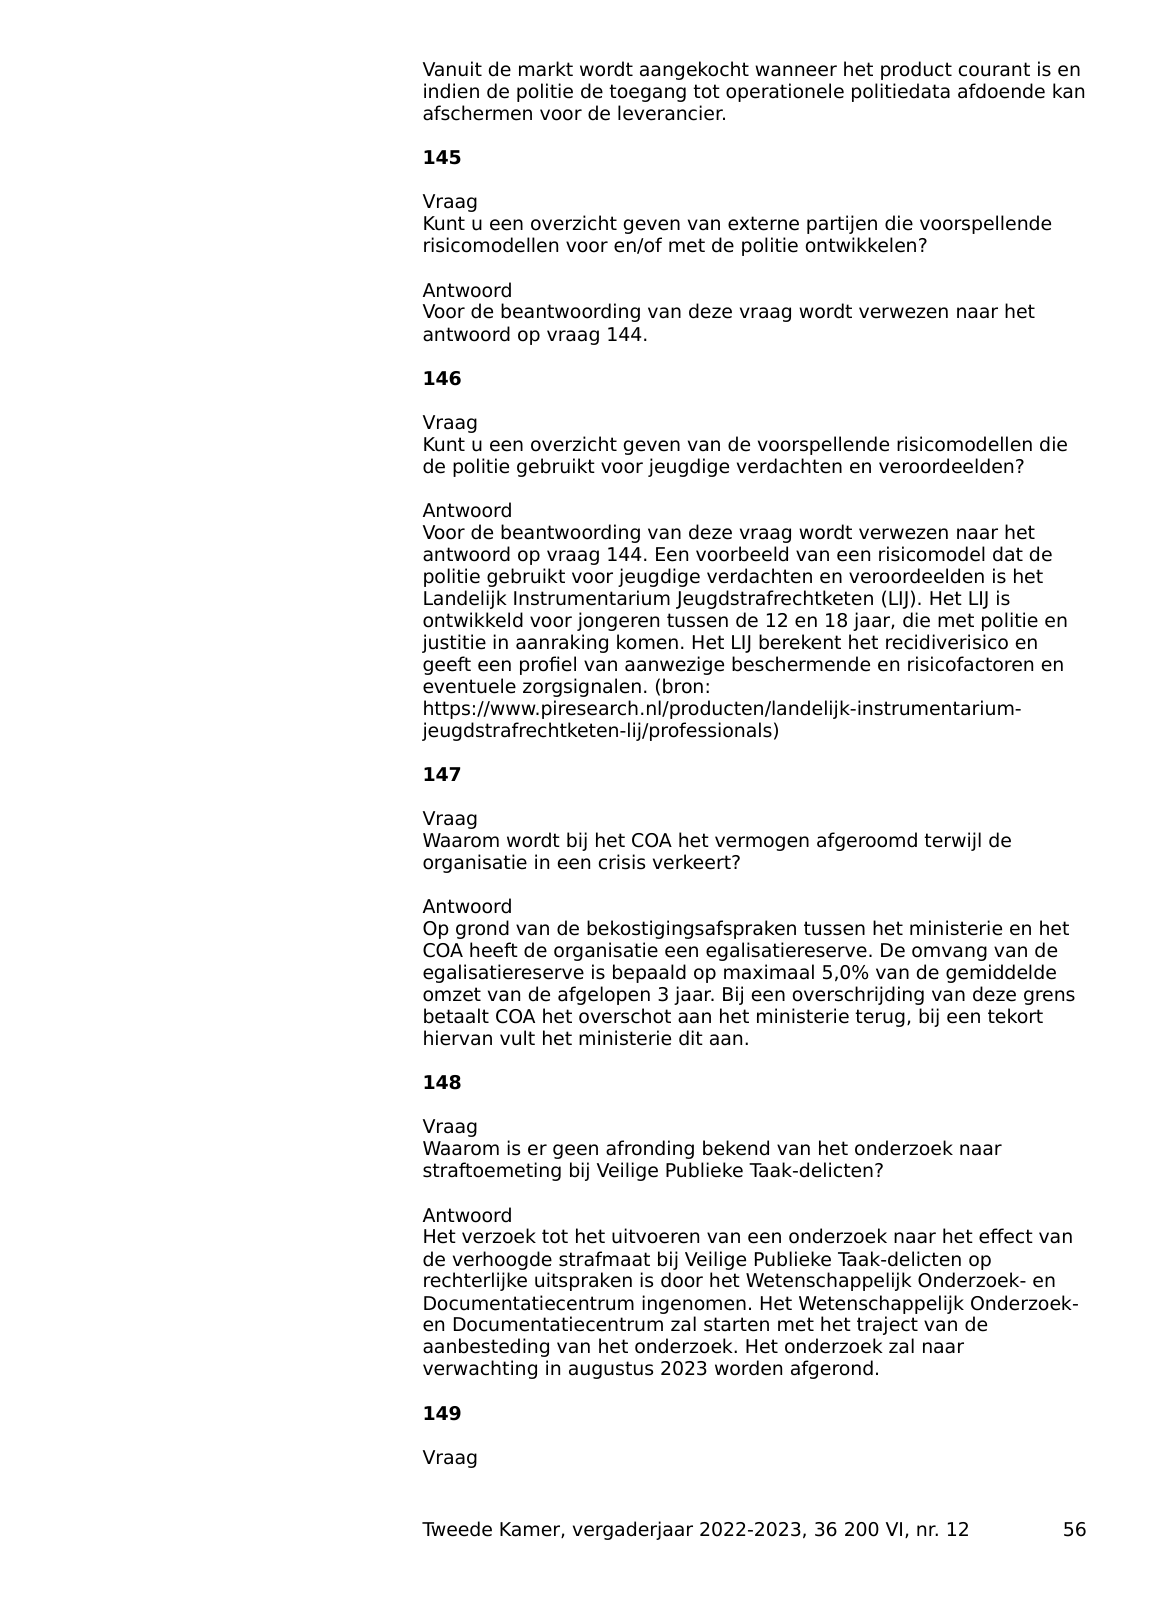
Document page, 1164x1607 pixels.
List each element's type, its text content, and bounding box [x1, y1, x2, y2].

text Vanuit de markt wordt aangekocht wanneer het product courant is en indien de politie de toegang tot operationele politiedata afdoende kan afschermen voor de leverancier. [422, 59, 1087, 125]
text Antwoord [422, 279, 1087, 301]
text Vraag [422, 191, 1087, 213]
subtitle 145 [422, 147, 1087, 169]
text Antwoord [422, 1204, 1087, 1226]
text Waarom is er geen afronding bekend van het onderzoek naar straftoemeting bij Veilige Publieke Taak-delicten? [422, 1138, 1087, 1182]
text Vraag [422, 1447, 1087, 1469]
text Vraag [422, 808, 1087, 830]
text Het verzoek tot het uitvoeren van een onderzoek naar het effect van de verhoogde strafmaat bij Veilige Publieke Taak-delicten op rechterlijke uitspraken is door het Wetenschappelijk Onderzoek- en Documentatiecentrum ingenomen. Het Wetenschappelijk Onderzoek- en Documentatiecentrum zal starten met het traject van de aanbesteding van het onderzoek. Het onderzoek zal naar verwachting in augustus 2023 worden afgerond. [422, 1226, 1087, 1380]
subtitle 146 [422, 368, 1087, 389]
text Antwoord [422, 896, 1087, 918]
text Vraag [422, 1116, 1087, 1138]
text Kunt u een overzicht geven van externe partijen die voorspellende risicomodellen voor en/of met de politie ontwikkelen? [422, 213, 1087, 257]
text Voor de beantwoording van deze vraag wordt verwezen naar het antwoord op vraag 144. Een voorbeeld van een risicomodel dat de politie gebruikt voor jeugdige verdachten en veroordeelden is het Landelijk Instrumentarium Jeugdstrafrechtketen (LIJ). Het LIJ is ontwikkeld voor jongeren tussen de 12 en 18 jaar, die met politie en justitie in aanraking komen. Het LIJ berekent het recidiverisico en geeft een profiel van aanwezige beschermende en risicofactoren en eventuele zorgsignalen. (bron: https://www.piresearch.nl/producten/landelijk-instrumentarium-jeugdstrafrechtketen-lij/professionals) [422, 522, 1087, 742]
text Waarom wordt bij het COA het vermogen afgeroomd terwijl de organisatie in een crisis verkeert? [422, 830, 1087, 874]
text Vraag [422, 412, 1087, 434]
text Op grond van de bekostigingsafspraken tussen het ministerie en het COA heeft de organisatie een egalisatiereserve. De omvang van de egalisatiereserve is bepaald op maximaal 5,0% van de gemiddelde omzet van de afgelopen 3 jaar. Bij een overschrijding van deze grens betaalt COA het overschot aan het ministerie terug, bij een tekort hiervan vult het ministerie dit aan. [422, 918, 1087, 1050]
subtitle 149 [422, 1402, 1087, 1424]
text Voor de beantwoording van deze vraag wordt verwezen naar het antwoord op vraag 144. [422, 301, 1087, 345]
subtitle 148 [422, 1072, 1087, 1094]
text Kunt u een overzicht geven van de voorspellende risicomodellen die de politie gebruikt voor jeugdige verdachten en veroordeelden? [422, 434, 1087, 478]
text Antwoord [422, 500, 1087, 522]
subtitle 147 [422, 764, 1087, 786]
